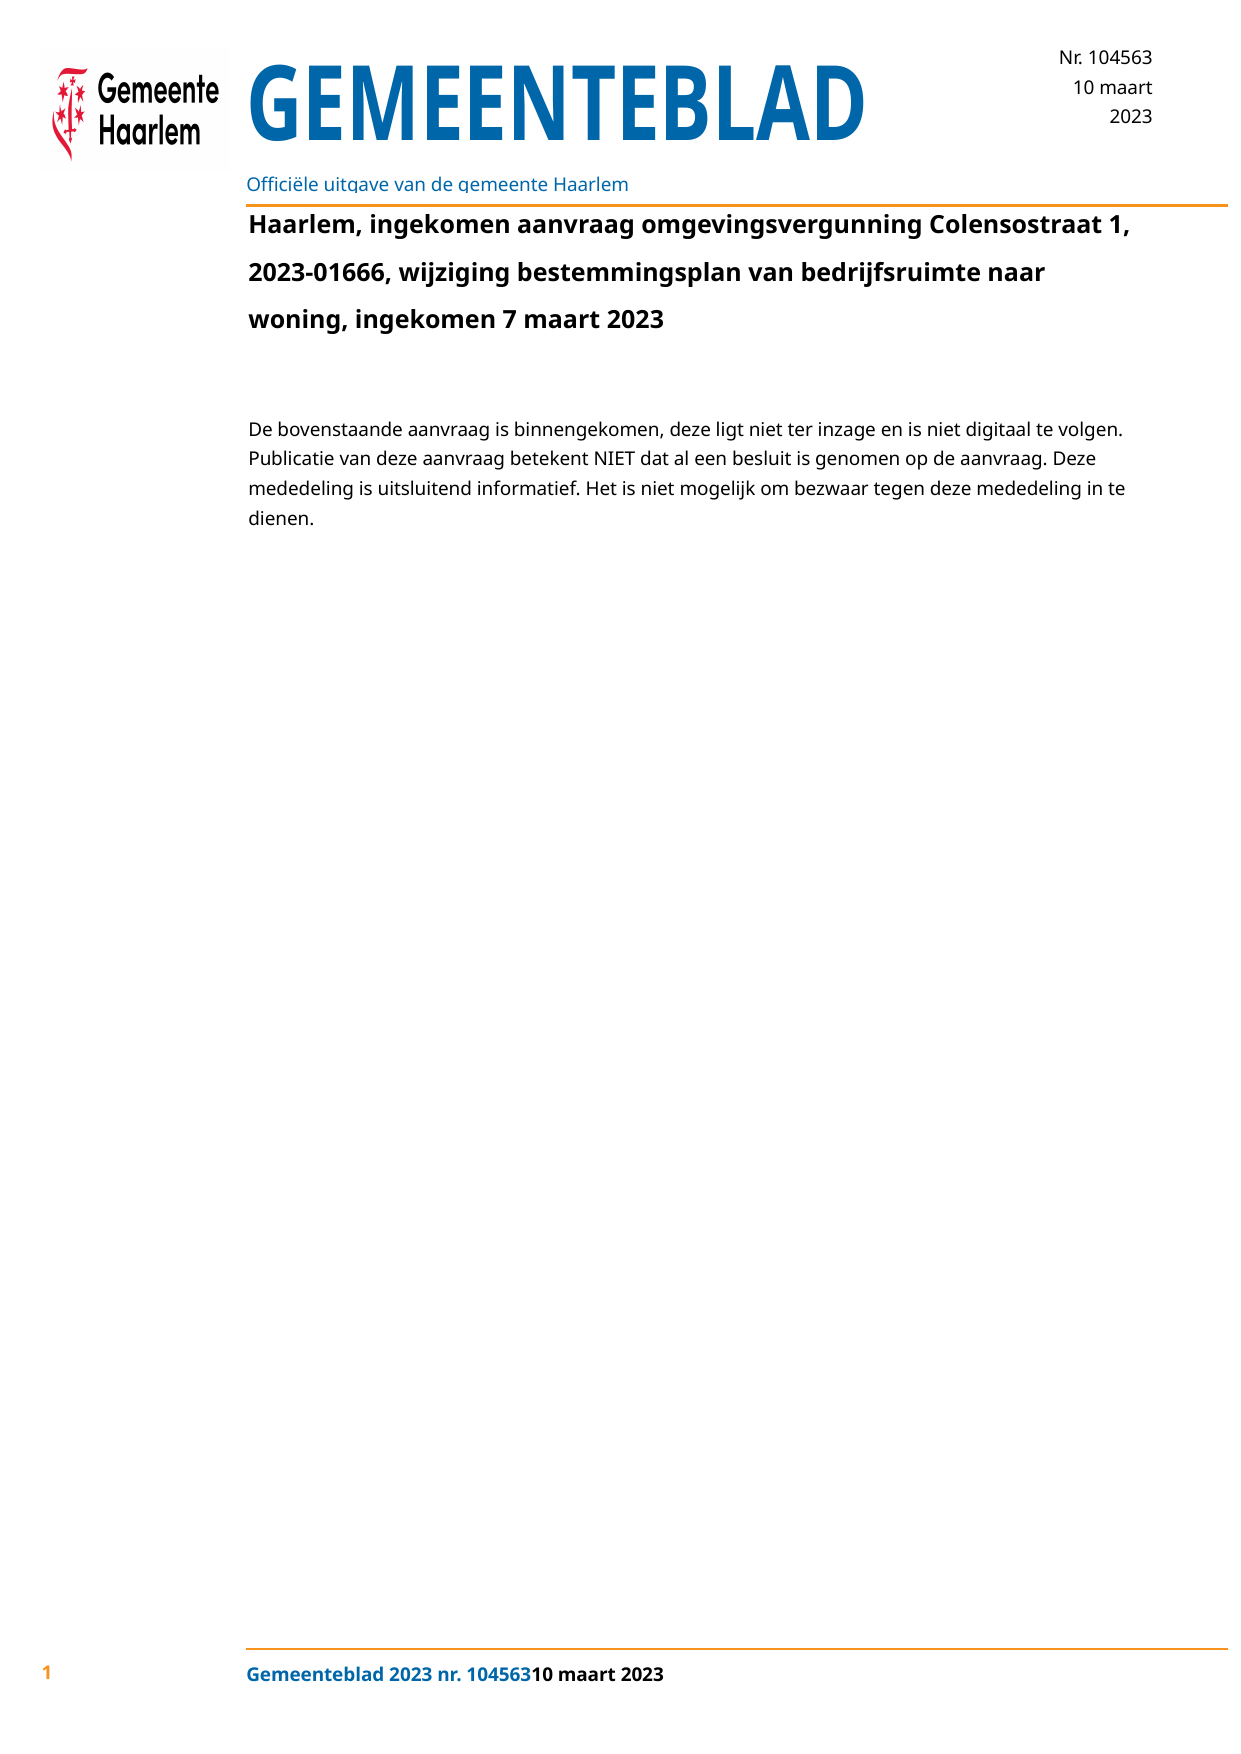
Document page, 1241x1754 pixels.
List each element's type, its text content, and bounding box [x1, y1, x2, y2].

text Haarlem, ingekomen aanvraag omgevingsvergunning Colensostraat 1, 2023-01666, wijziging bestemmingsplan van bedrijfsruimte naar woning, ingekomen 7 maart 2023 [248, 207, 1152, 336]
text De bovenstaande aanvraag is binnengekomen, deze ligt niet ter inzage en is niet digitaal te volgen. Publicatie van deze aanvraag betekent NIET dat al een besluit is genomen op de aanvraag. Deze mededeling is uitsluitend informatief. Het is niet mogelijk om bezwaar tegen deze mededeling in te dienen. [248, 416, 1152, 530]
picture [41, 47, 231, 172]
